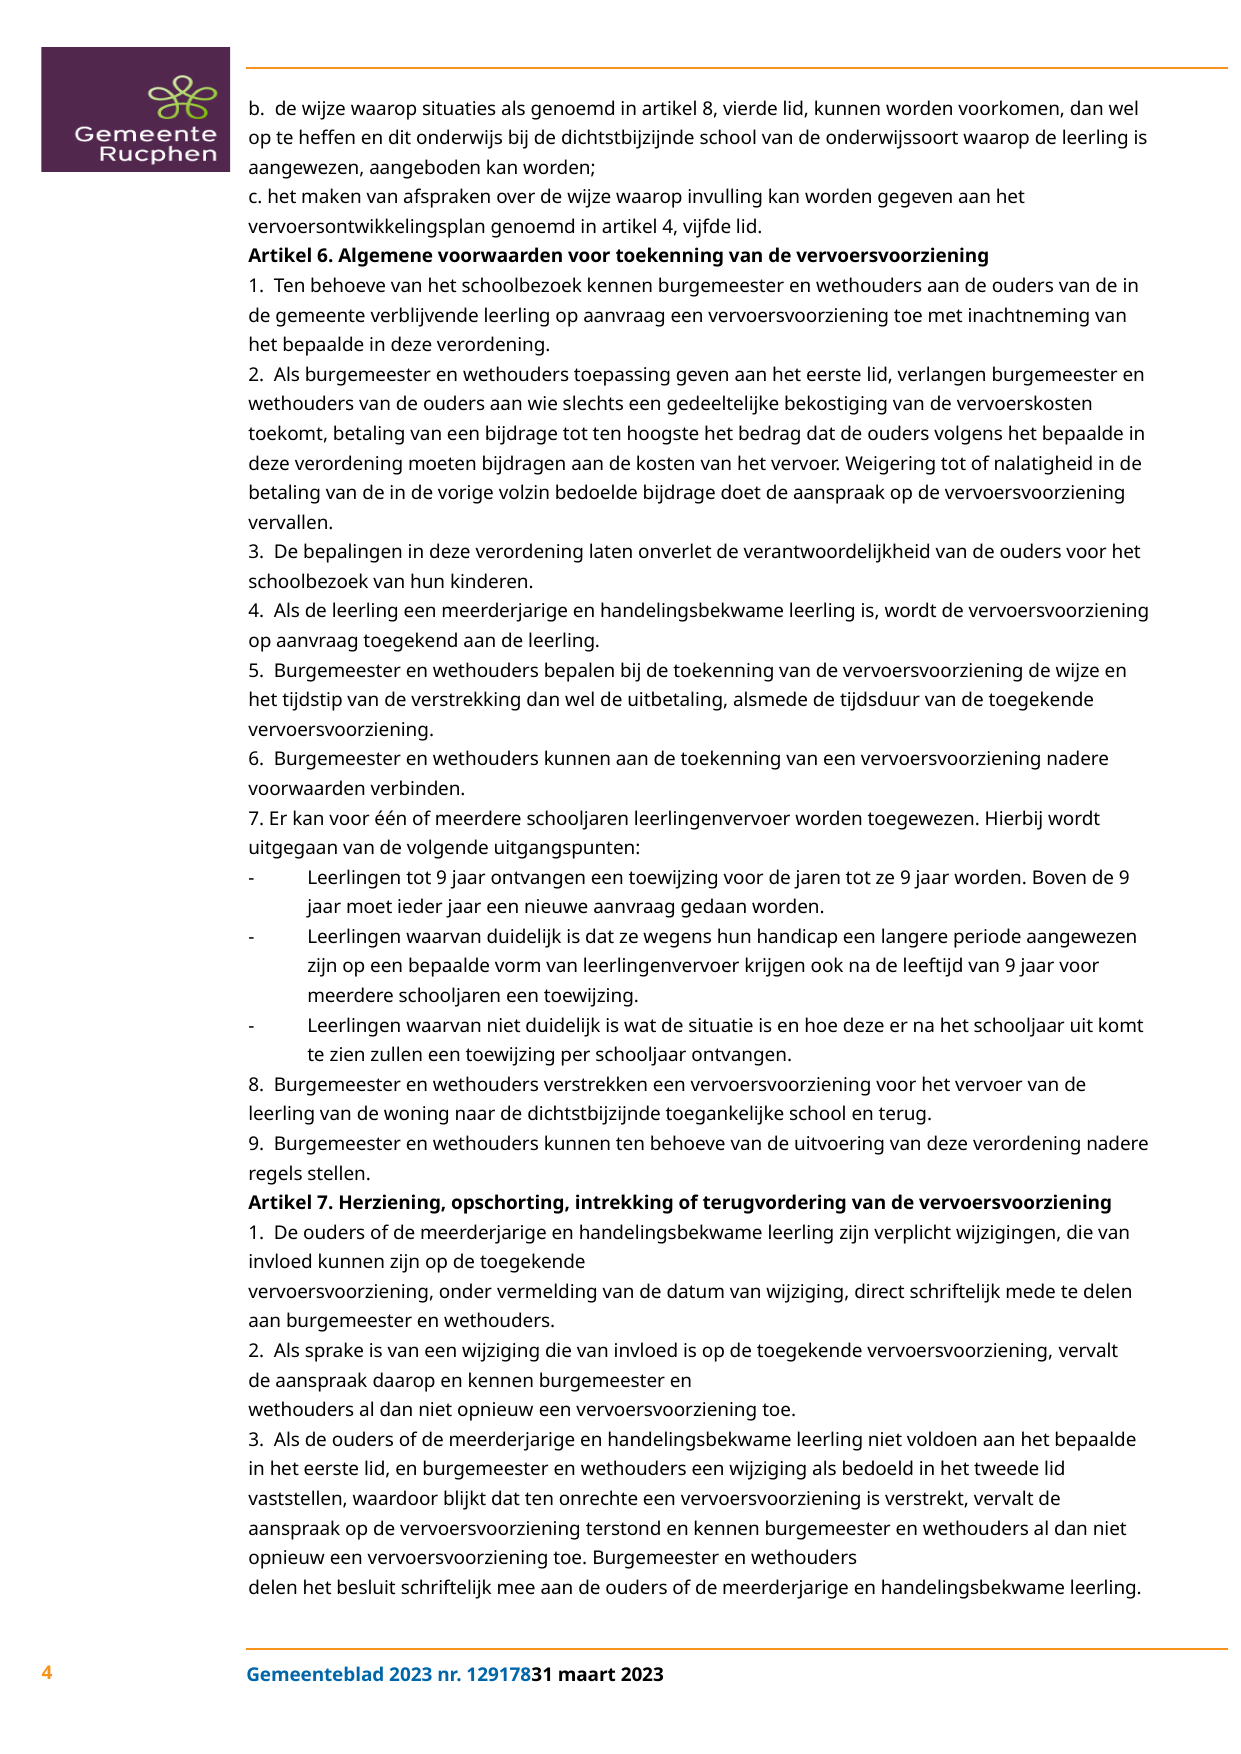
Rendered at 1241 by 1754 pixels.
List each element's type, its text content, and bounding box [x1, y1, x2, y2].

text 4. Als de leerling een meerderjarige en handelingsbekwame leerling is, wordt de vervoersvoorziening op aanvraag toegekend aan de leerling. [248, 598, 1152, 653]
text c. het maken van afspraken over de wijze waarop invulling kan worden gegeven aan het vervoersontwikkelingsplan genoemd in artikel 4, vijfde lid. [248, 183, 1152, 239]
picture [41, 47, 231, 172]
text b. de wijze waarop situaties als genoemd in artikel 8, vierde lid, kunnen worden voorkomen, dan wel op te heffen en dit onderwijs bij de dichtstbijzijnde school van de onderwijssoort waarop de leerling is aangewezen, aangeboden kan worden; [248, 95, 1152, 180]
text Artikel 7. Herziening, opschorting, intrekking of terugvordering van de vervoersvoorziening [248, 1189, 1152, 1215]
text 3. De bepalingen in deze verordening laten onverlet de verantwoordelijkheid van de ouders voor het schoolbezoek van hun kinderen. [248, 538, 1152, 594]
text 1. De ouders of de meerderjarige en handelingsbekwame leerling zijn verplicht wijzigingen, die van invloed kunnen zijn op de toegekende vervoersvoorziening, onder vermelding van de datum van wijziging, direct schriftelijk mede te delen aan burgemeester en wethouders. [248, 1219, 1152, 1333]
text 2. Als sprake is van een wijziging die van invloed is op de toegekende vervoersvoorziening, vervalt de aanspraak daarop en kennen burgemeester en wethouders al dan niet opnieuw een vervoersvoorziening toe. [248, 1337, 1152, 1422]
list Leerlingen waarvan duidelijk is dat ze wegens hun handicap een langere periode aangewezen zijn op een bepaalde vorm van leerlingenvervoer krijgen ook na de leeftijd van 9 jaar voor meerdere schooljaren een toewijzing. [248, 923, 1152, 1008]
list Leerlingen waarvan niet duidelijk is wat de situatie is en hoe deze er na het schooljaar uit komt te zien zullen een toewijzing per schooljaar ontvangen. [248, 1012, 1152, 1067]
text 1. Ten behoeve van het schoolbezoek kennen burgemeester en wethouders aan de ouders van de in de gemeente verblijvende leerling op aanvraag een vervoersvoorziening toe met inachtneming van het bepaalde in deze verordening. [248, 272, 1152, 357]
text 6. Burgemeester en wethouders kunnen aan de toekenning van een vervoersvoorziening nadere voorwaarden verbinden. [248, 746, 1152, 801]
text Artikel 6. Algemene voorwaarden voor toekenning van de vervoersvoorziening [248, 243, 1152, 268]
list Leerlingen tot 9 jaar ontvangen een toewijzing voor de jaren tot ze 9 jaar worden. Boven de 9 jaar moet ieder jaar een nieuwe aanvraag gedaan worden. [248, 864, 1152, 919]
text 9. Burgemeester en wethouders kunnen ten behoeve van de uitvoering van deze verordening nadere regels stellen. [248, 1130, 1152, 1186]
text 3. Als de ouders of de meerderjarige en handelingsbekwame leerling niet voldoen aan het bepaalde in het eerste lid, en burgemeester en wethouders een wijziging als bedoeld in het tweede lid vaststellen, waardoor blijkt dat ten onrechte een vervoersvoorziening is verstrekt, vervalt de aanspraak op de vervoersvoorziening terstond en kennen burgemeester en wethouders al dan niet opnieuw een vervoersvoorziening toe. Burgemeester en wethouders delen het besluit schriftelijk mee aan de ouders of de meerderjarige en handelingsbekwame leerling. [248, 1426, 1152, 1600]
text 7. Er kan voor één of meerdere schooljaren leerlingenvervoer worden toegewezen. Hierbij wordt uitgegaan van de volgende uitgangspunten: [248, 805, 1152, 860]
text 2. Als burgemeester en wethouders toepassing geven aan het eerste lid, verlangen burgemeester en wethouders van de ouders aan wie slechts een gedeeltelijke bekostiging van de vervoerskosten toekomt, betaling van een bijdrage tot ten hoogste het bedrag dat de ouders volgens het bepaalde in deze verordening moeten bijdragen aan de kosten van het vervoer. Weigering tot of nalatigheid in de betaling van de in de vorige volzin bedoelde bijdrage doet de aanspraak op de vervoersvoorziening vervallen. [248, 361, 1152, 535]
text 5. Burgemeester en wethouders bepalen bij de toekenning van de vervoersvoorziening de wijze en het tijdstip van de verstrekking dan wel de uitbetaling, alsmede de tijdsduur van de toegekende vervoersvoorziening. [248, 657, 1152, 742]
text 8. Burgemeester en wethouders verstrekken een vervoersvoorziening voor het vervoer van de leerling van de woning naar de dichtstbijzijnde toegankelijke school en terug. [248, 1071, 1152, 1126]
